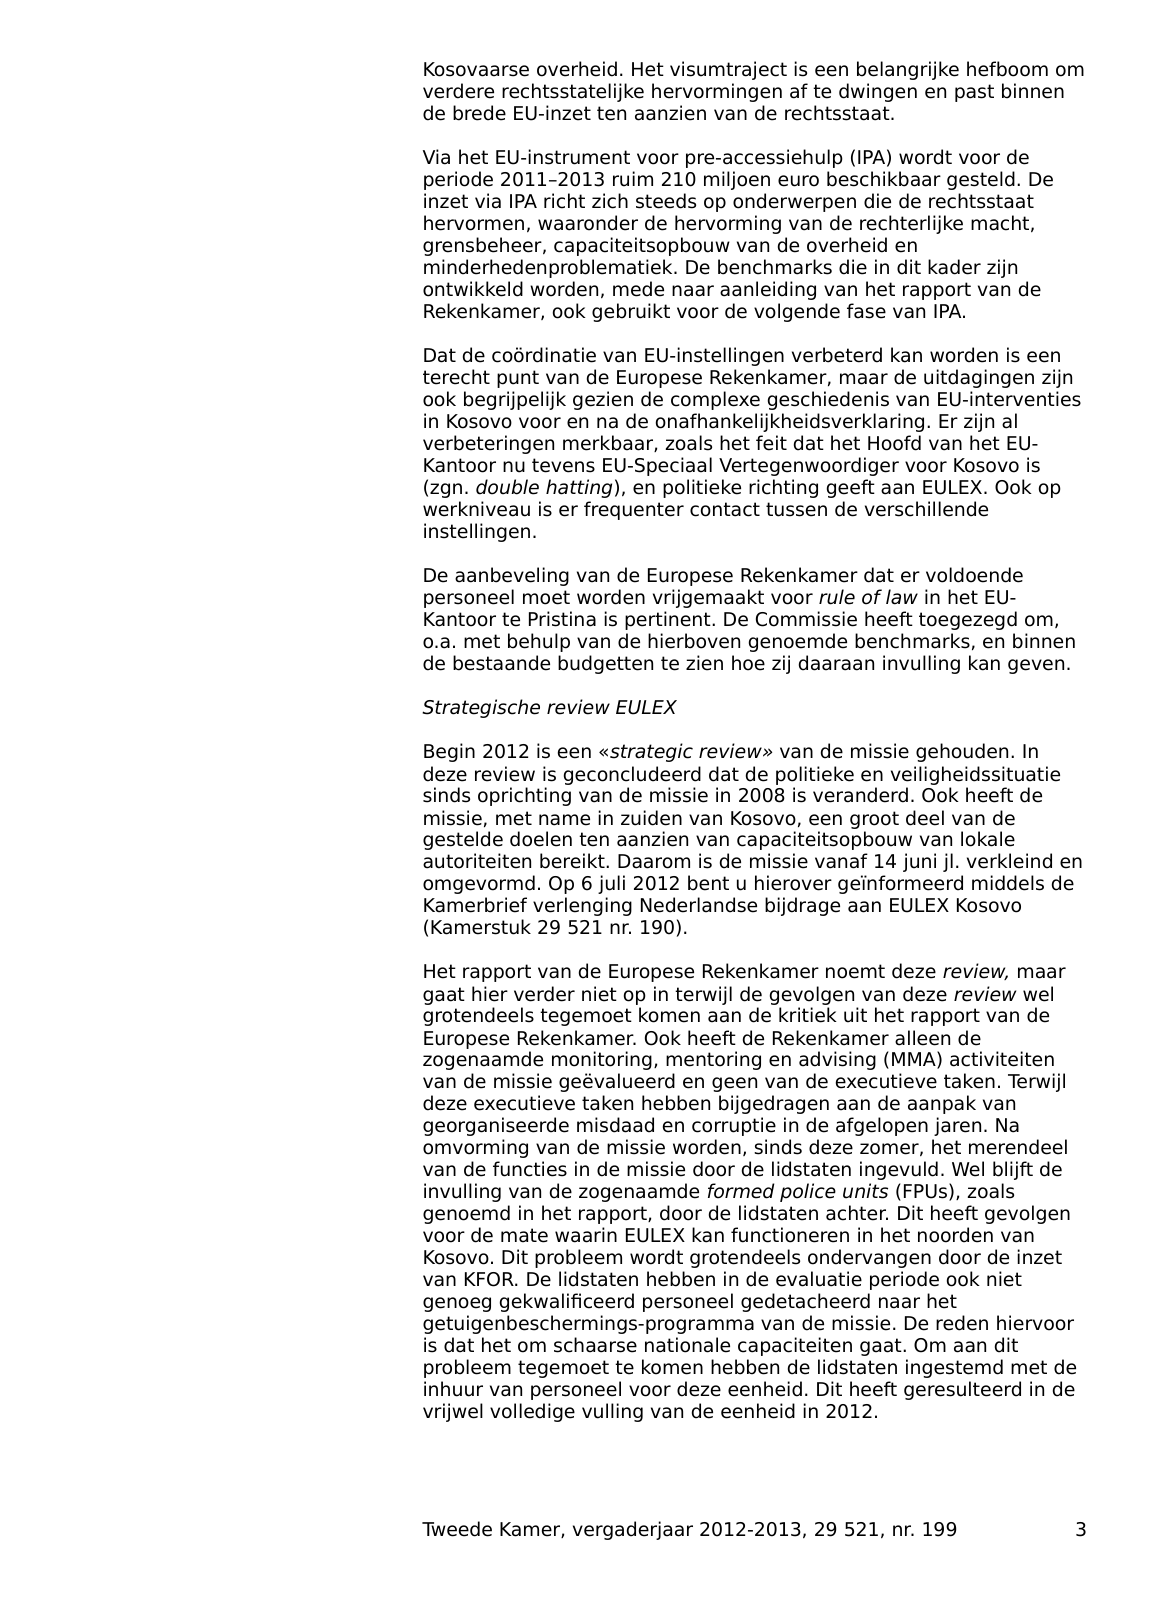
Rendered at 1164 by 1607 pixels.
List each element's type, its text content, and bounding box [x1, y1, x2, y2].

subtitle Strategische review EULEX [422, 697, 1087, 719]
text De aanbeveling van de Europese Rekenkamer dat er voldoende personeel moet worden vrijgemaakt voor rule of law in het EU-Kantoor te Pristina is pertinent. De Commissie heeft toegezegd om, o.a. met behulp van de hierboven genoemde benchmarks, en binnen de bestaande budgetten te zien hoe zij daaraan invulling kan geven. [422, 565, 1087, 675]
text Kosovaarse overheid. Het visumtraject is een belangrijke hefboom om verdere rechtsstatelijke hervormingen af te dwingen en past binnen de brede EU-inzet ten aanzien van de rechtsstaat. [422, 59, 1087, 125]
text Begin 2012 is een «strategic review» van de missie gehouden. In deze review is geconcludeerd dat de politieke en veiligheidssituatie sinds oprichting van de missie in 2008 is veranderd. Ook heeft de missie, met name in zuiden van Kosovo, een groot deel van de gestelde doelen ten aanzien van capaciteitsopbouw van lokale autoriteiten bereikt. Daarom is de missie vanaf 14 juni jl. verkleind en omgevormd. Op 6 juli 2012 bent u hierover geïnformeerd middels de Kamerbrief verlenging Nederlandse bijdrage aan EULEX Kosovo (Kamerstuk 29 521 nr. 190). [422, 741, 1087, 939]
text Het rapport van de Europese Rekenkamer noemt deze review, maar gaat hier verder niet op in terwijl de gevolgen van deze review wel grotendeels tegemoet komen aan de kritiek uit het rapport van de Europese Rekenkamer. Ook heeft de Rekenkamer alleen de zogenaamde monitoring, mentoring en advising (MMA) activiteiten van de missie geëvalueerd en geen van de executieve taken. Terwijl deze executieve taken hebben bijgedragen aan de aanpak van georganiseerde misdaad en corruptie in de afgelopen jaren. Na omvorming van de missie worden, sinds deze zomer, het merendeel van de functies in de missie door de lidstaten ingevuld. Wel blijft de invulling van de zogenaamde formed police units (FPUs), zoals genoemd in het rapport, door de lidstaten achter. Dit heeft gevolgen voor de mate waarin EULEX kan functioneren in het noorden van Kosovo. Dit probleem wordt grotendeels ondervangen door de inzet van KFOR. De lidstaten hebben in de evaluatie periode ook niet genoeg gekwalificeerd personeel gedetacheerd naar het getuigenbeschermings-programma van de missie. De reden hiervoor is dat het om schaarse nationale capaciteiten gaat. Om aan dit probleem tegemoet te komen hebben de lidstaten ingestemd met de inhuur van personeel voor deze eenheid. Dit heeft geresulteerd in de vrijwel volledige vulling van de eenheid in 2012. [422, 961, 1087, 1423]
text Via het EU-instrument voor pre-accessiehulp (IPA) wordt voor de periode 2011–2013 ruim 210 miljoen euro beschikbaar gesteld. De inzet via IPA richt zich steeds op onderwerpen die de rechtsstaat hervormen, waaronder de hervorming van de rechterlijke macht, grensbeheer, capaciteitsopbouw van de overheid en minderhedenproblematiek. De benchmarks die in dit kader zijn ontwikkeld worden, mede naar aanleiding van het rapport van de Rekenkamer, ook gebruikt voor de volgende fase van IPA. [422, 147, 1087, 323]
text Dat de coördinatie van EU-instellingen verbeterd kan worden is een terecht punt van de Europese Rekenkamer, maar de uitdagingen zijn ook begrijpelijk gezien de complexe geschiedenis van EU-interventies in Kosovo voor en na de onafhankelijkheidsverklaring. Er zijn al verbeteringen merkbaar, zoals het feit dat het Hoofd van het EU-Kantoor nu tevens EU-Speciaal Vertegenwoordiger voor Kosovo is (zgn. double hatting), en politieke richting geeft aan EULEX. Ook op werkniveau is er frequenter contact tussen de verschillende instellingen. [422, 345, 1087, 543]
